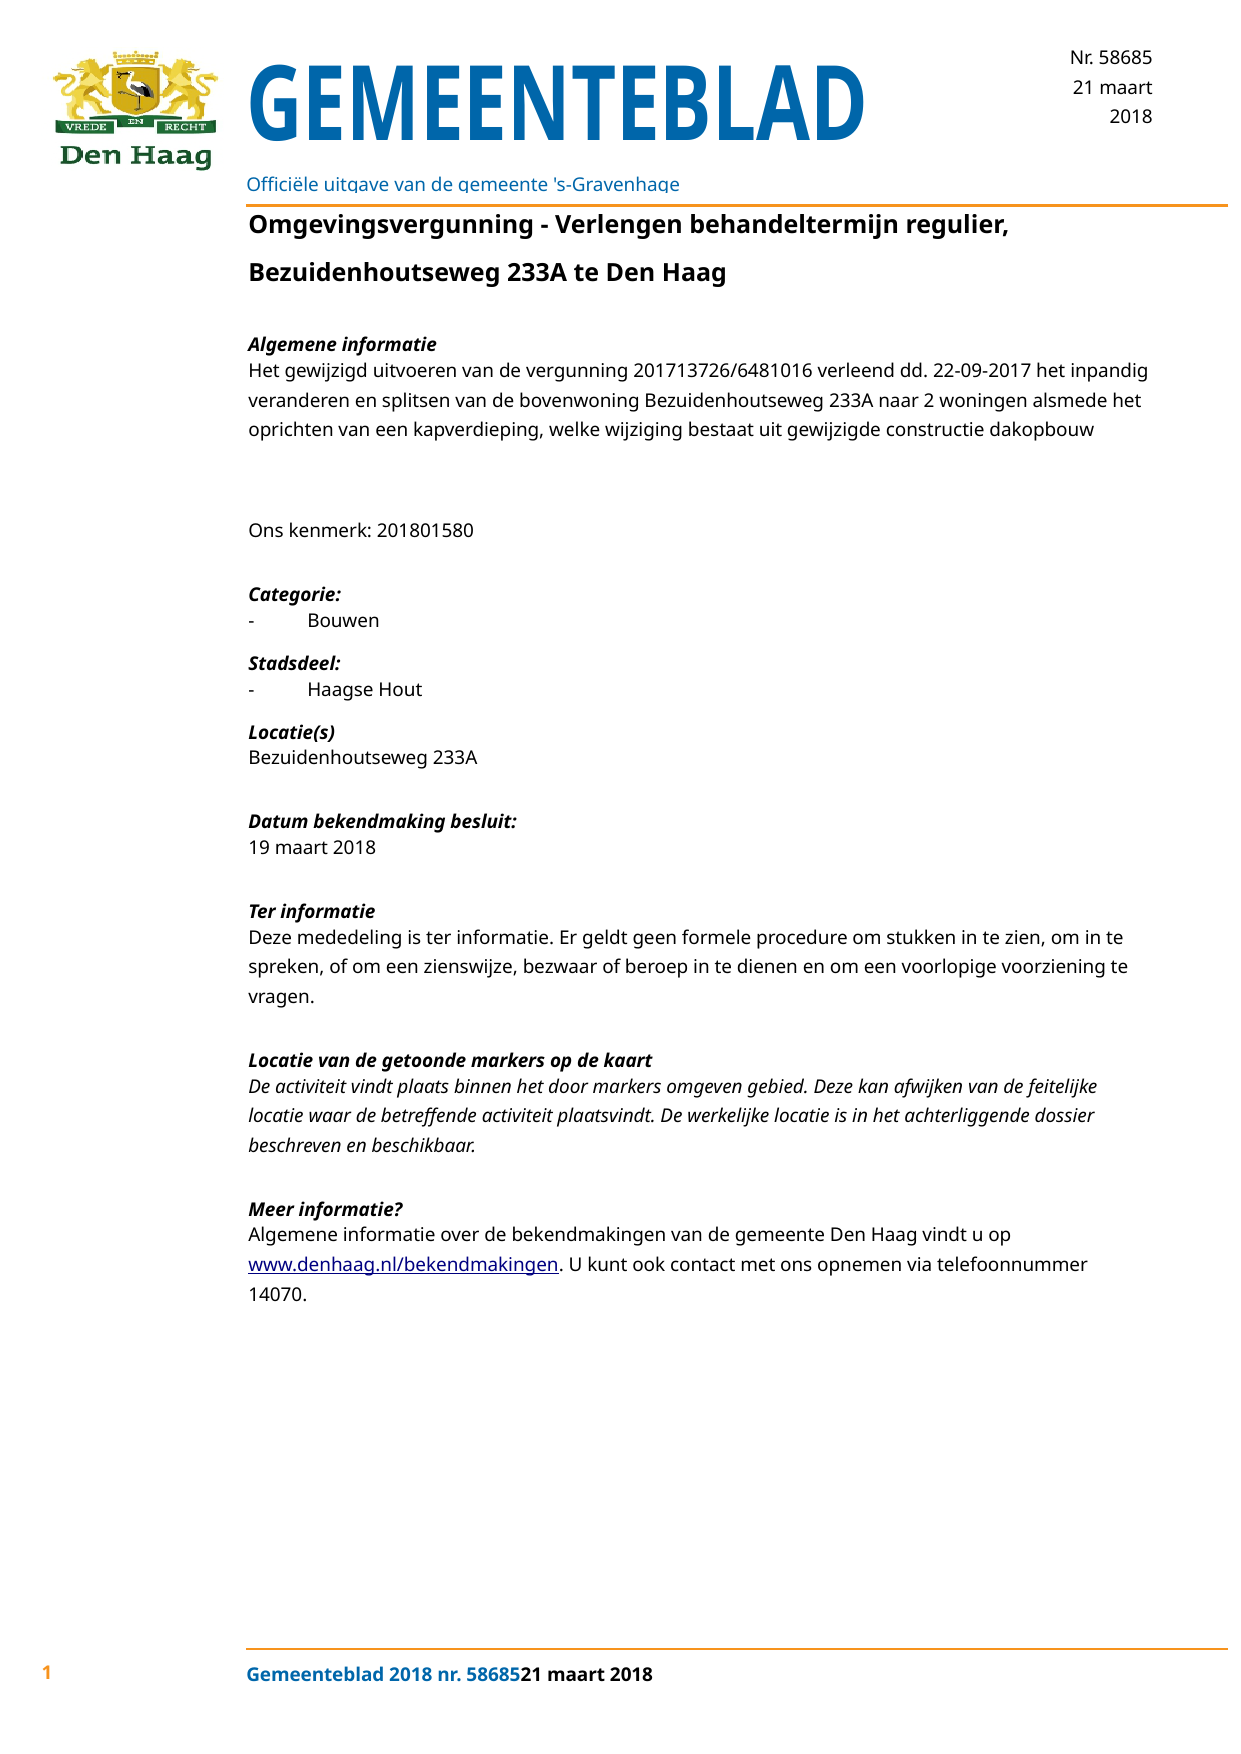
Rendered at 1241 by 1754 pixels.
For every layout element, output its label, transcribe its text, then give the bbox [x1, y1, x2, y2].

text Locatie van de getoonde markers op de kaart [248, 1047, 1152, 1073]
text De activiteit vindt plaats binnen het door markers omgeven gebied. Deze kan afwijken van de feitelijke locatie waar de betreffende activiteit plaatsvindt. De werkelijke locatie is in het achterliggende dossier beschreven en beschikbaar. [248, 1073, 1152, 1158]
text Algemene informatie over de bekendmakingen van de gemeente Den Haag vindt u op www.denhaag.nl/bekendmakingen. U kunt ook contact met ons opnemen via telefoonnummer 14070. [248, 1222, 1152, 1307]
text Locatie(s) [248, 719, 1152, 744]
text Categorie: [248, 581, 1152, 607]
picture [41, 47, 231, 172]
text Het gewijzigd uitvoeren van de vergunning 201713726/6481016 verleend dd. 22-09-2017 het inpandig veranderen en splitsen van de bovenwoning Bezuidenhoutseweg 233A naar 2 woningen alsmede het oprichten van een kapverdieping, welke wijziging bestaat uit gewijzigde constructie dakopbouw [248, 357, 1152, 442]
list Haagse Hout [248, 676, 1152, 701]
text Datum bekendmaking besluit: [248, 808, 1152, 834]
text Ter informatie [248, 898, 1152, 924]
text Omgevingsvergunning - Verlengen behandeltermijn regulier, Bezuidenhoutseweg 233A te Den Haag [248, 207, 1152, 288]
text Ons kenmerk: 201801580 [248, 517, 1152, 543]
text Bezuidenhoutseweg 233A [248, 744, 1152, 770]
text 19 maart 2018 [248, 834, 1152, 860]
text Meer informatie? [248, 1196, 1152, 1222]
text Algemene informatie [248, 331, 1152, 357]
text Stadsdeel: [248, 650, 1152, 676]
text Deze mededeling is ter informatie. Er geldt geen formele procedure om stukken in te zien, om in te spreken, of om een zienswijze, bezwaar of beroep in te dienen en om een voorlopige voorziening te vragen. [248, 924, 1152, 1009]
list Bouwen [248, 607, 1152, 633]
